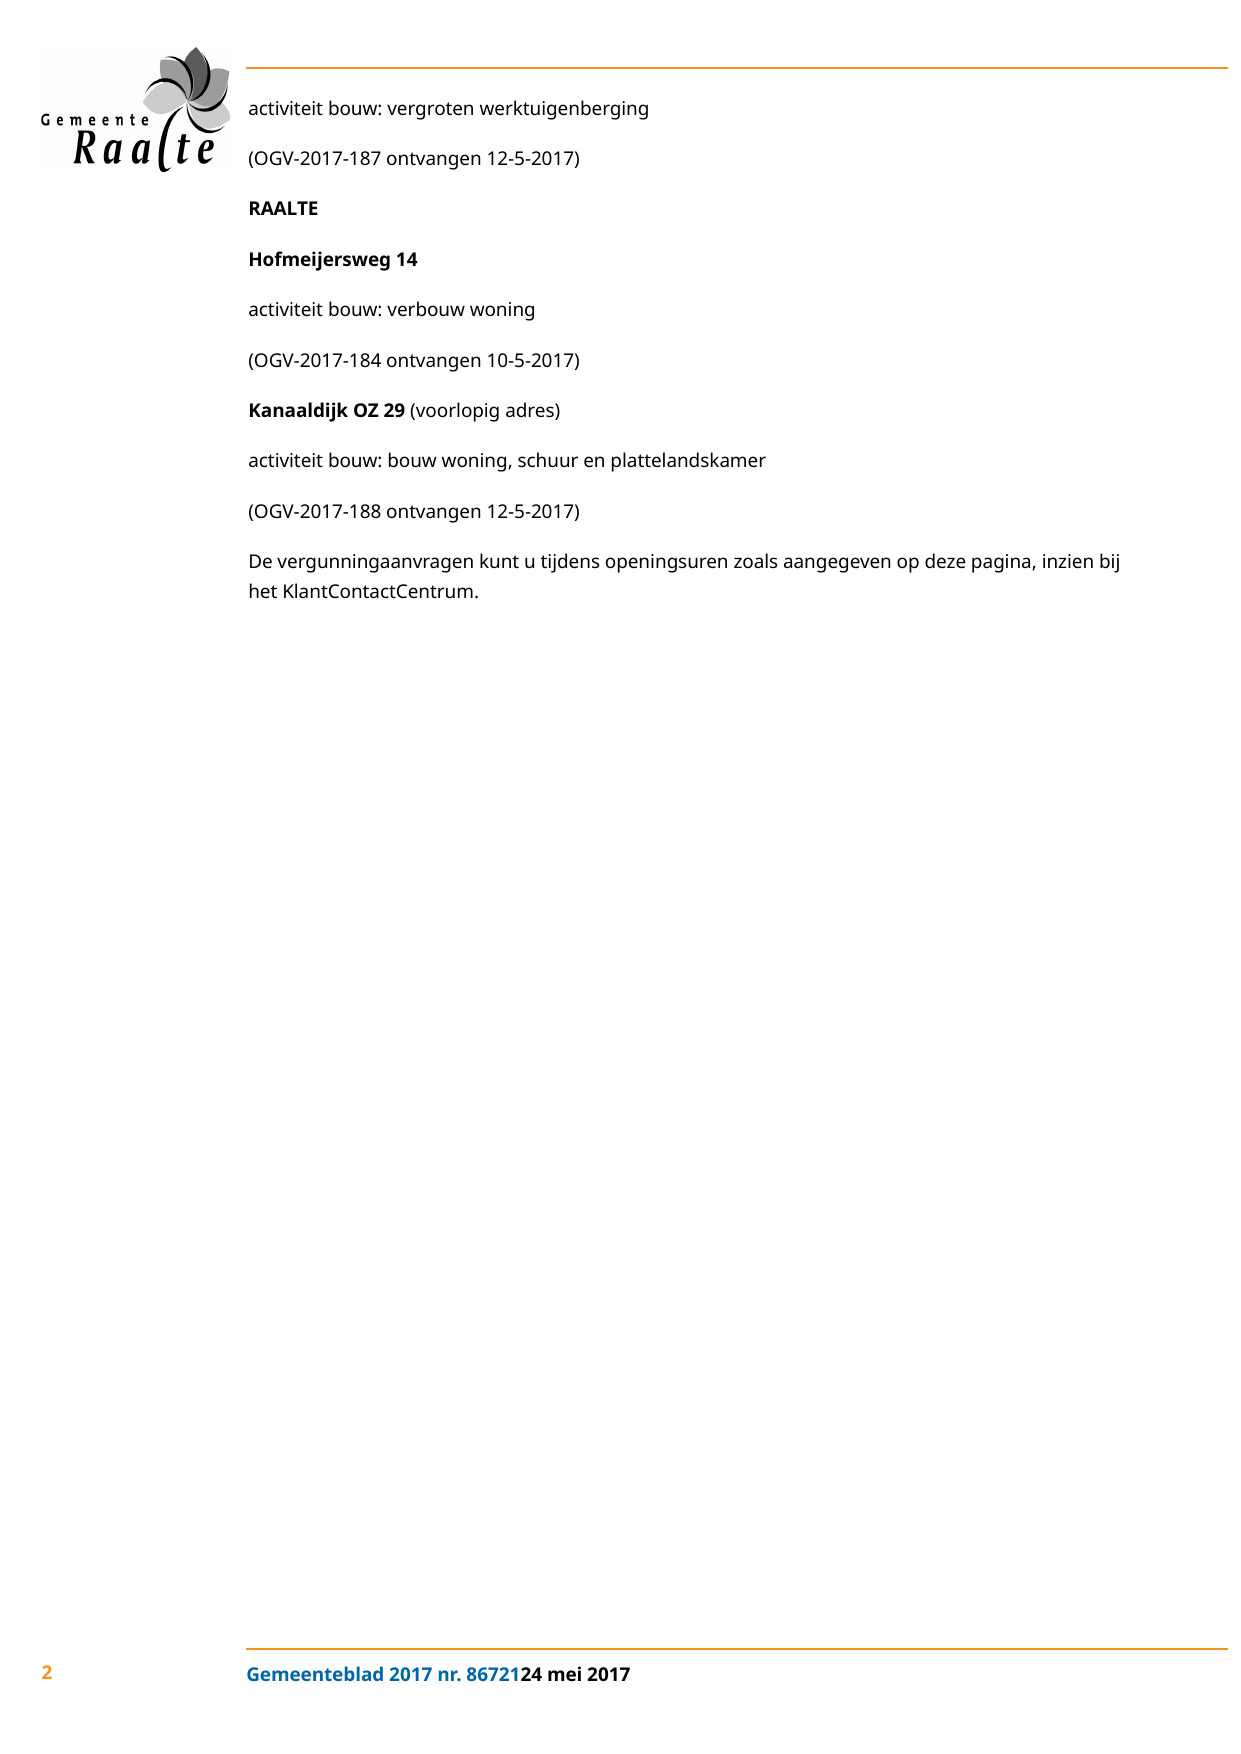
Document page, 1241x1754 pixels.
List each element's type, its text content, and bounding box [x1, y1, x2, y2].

text activiteit bouw: vergroten werktuigenberging [248, 95, 1152, 121]
text De vergunningaanvragen kunt u tijdens openingsuren zoals aangegeven op deze pagina, inzien bij het KlantContactCentrum. [248, 548, 1152, 604]
text Kanaaldijk OZ 29 (voorlopig adres) [248, 397, 1152, 423]
text (OGV-2017-188 ontvangen 12-5-2017) [248, 498, 1152, 524]
text (OGV-2017-184 ontvangen 10-5-2017) [248, 347, 1152, 373]
text activiteit bouw: verbouw woning [248, 296, 1152, 322]
text Hofmeijersweg 14 [248, 246, 1152, 272]
text (OGV-2017-187 ontvangen 12-5-2017) [248, 145, 1152, 171]
picture [41, 47, 231, 172]
text activiteit bouw: bouw woning, schuur en plattelandskamer [248, 448, 1152, 473]
text RAALTE [248, 196, 1152, 221]
